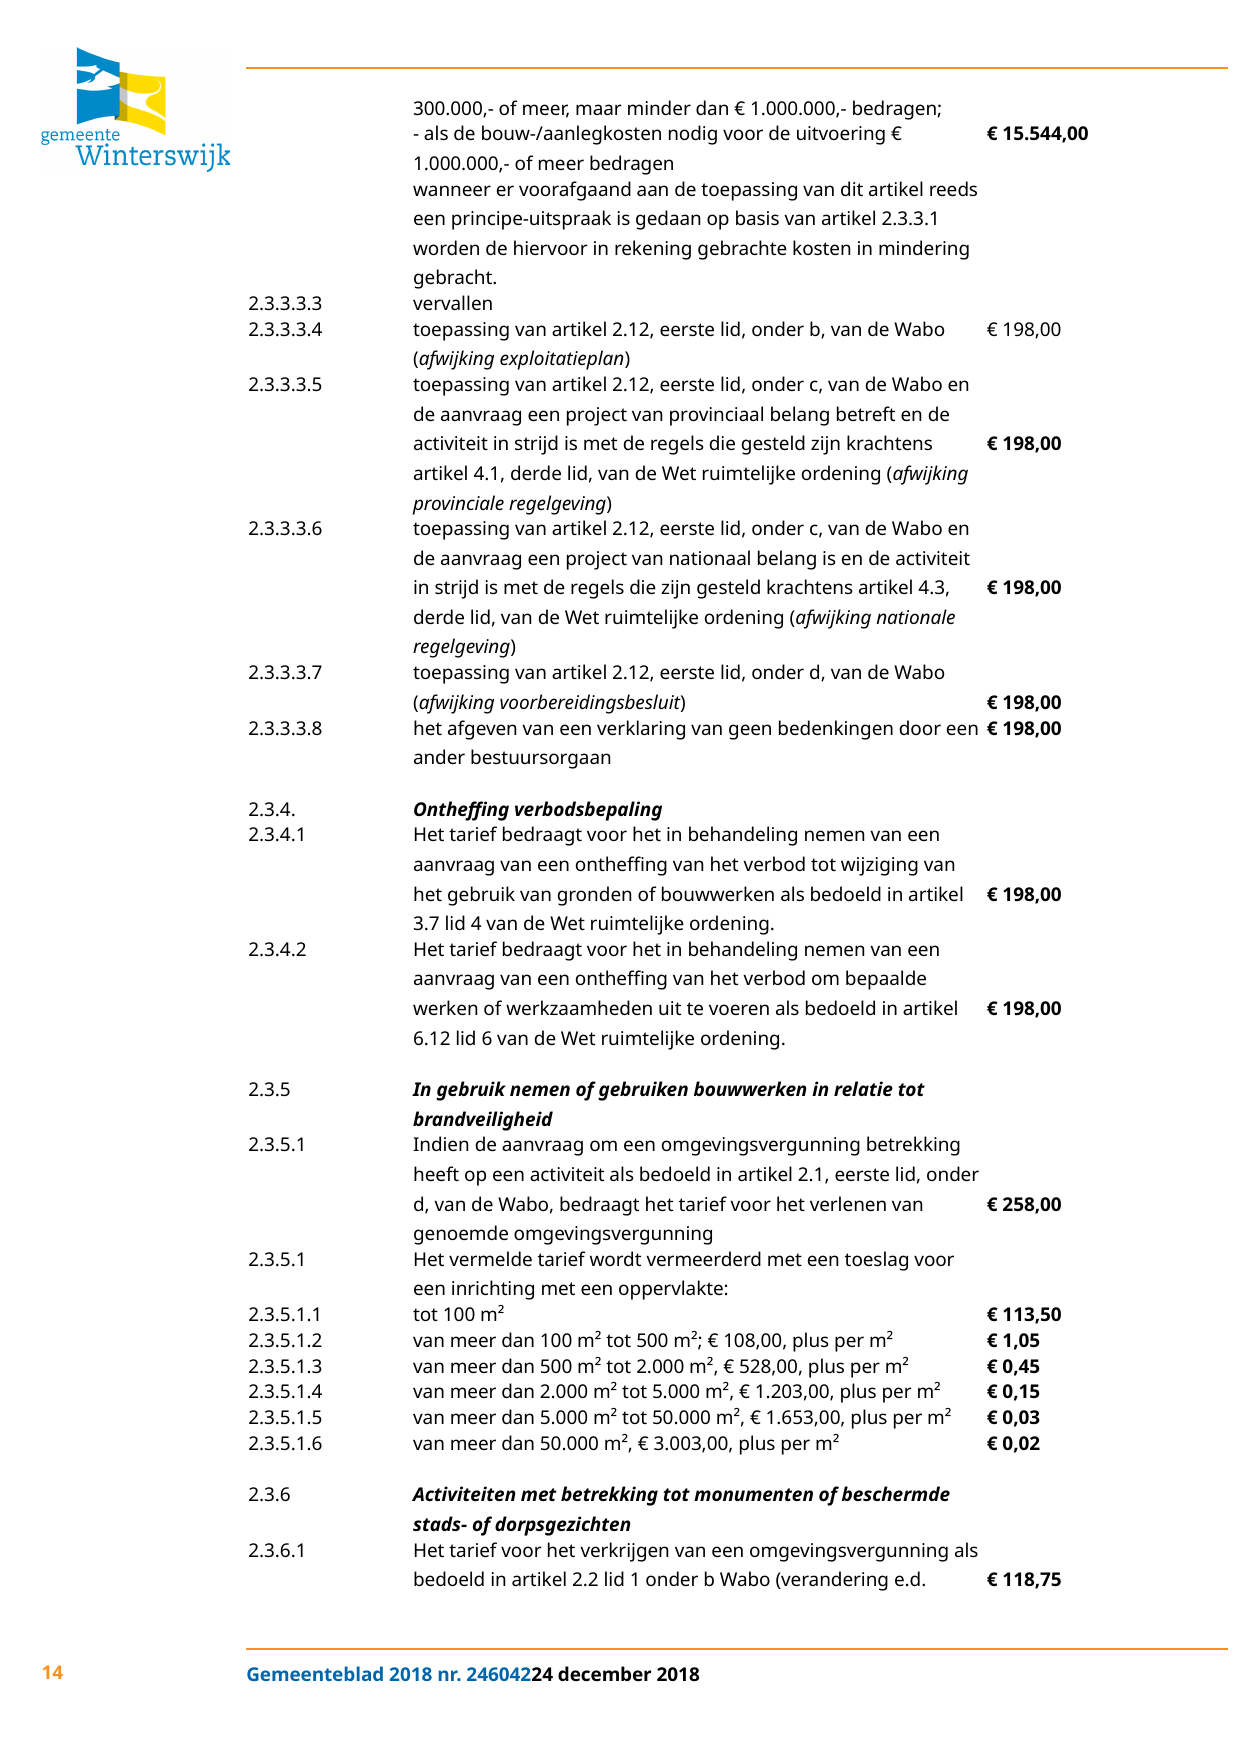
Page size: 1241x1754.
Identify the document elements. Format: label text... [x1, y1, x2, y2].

table_cell [987, 1246, 1152, 1301]
table_cell 300.000,- of meer, maar minder dan € 1.000.000,- bedragen; [413, 95, 987, 121]
table_cell € 0,02 [987, 1430, 1152, 1456]
table_cell [413, 1456, 987, 1481]
table_cell 2.3.5 [248, 1076, 413, 1132]
table_cell [987, 290, 1152, 316]
table_cell toepassing van artikel 2.12, eerste lid, onder c, van de Wabo en de aanvraag een project van provinciaal belang betreft en de activiteit in strijd is met de regels die gesteld zijn krachtens artikel 4.1, derde lid, van de Wet ruimtelijke ordening (afwijking provinciale regelgeving) [413, 371, 987, 515]
table_cell € 1,05 [987, 1327, 1152, 1353]
table_cell [987, 1481, 1152, 1537]
table_cell toepassing van artikel 2.12, eerste lid, onder c, van de Wabo en de aanvraag een project van nationaal belang is en de activiteit in strijd is met de regels die zijn gesteld krachtens artikel 4.3, derde lid, van de Wet ruimtelijke ordening (afwijking nationale regelgeving) [413, 515, 987, 659]
table_cell 2.3.4.2 [248, 936, 413, 1051]
table_cell € 198,00 [987, 936, 1152, 1051]
table_cell [987, 95, 1152, 121]
table_cell Het tarief voor het verkrijgen van een omgevingsvergunning als bedoeld in artikel 2.2 lid 1 onder b Wabo (verandering e.d. [413, 1537, 987, 1592]
table_cell € 198,00 [987, 822, 1152, 936]
table_cell 2.3.5.1.4 [248, 1379, 413, 1404]
table_cell [413, 1051, 987, 1076]
table_cell 2.3.5.1 [248, 1246, 413, 1301]
table_cell Indien de aanvraag om een omgevingsvergunning betrekking heeft op een activiteit als bedoeld in artikel 2.1, eerste lid, onder d, van de Wabo, bedraagt het tarief voor het verlenen van genoemde omgevingsvergunning [413, 1132, 987, 1246]
table_cell In gebruik nemen of gebruiken bouwwerken in relatie tot brandveiligheid [413, 1076, 987, 1132]
table_cell € 198,00 [987, 316, 1152, 371]
table_cell 2.3.3.3.4 [248, 316, 413, 371]
table_cell 2.3.3.3.7 [248, 660, 413, 715]
table_cell [248, 121, 413, 176]
table_cell van meer dan 100 m² tot 500 m²; € 108,00, plus per m² [413, 1327, 987, 1353]
table_cell 2.3.5.1.6 [248, 1430, 413, 1456]
table_cell van meer dan 500 m² tot 2.000 m², € 528,00, plus per m² [413, 1353, 987, 1378]
table_cell € 258,00 [987, 1132, 1152, 1246]
table_cell € 198,00 [987, 715, 1152, 770]
table_cell 2.3.5.1 [248, 1132, 413, 1246]
picture [41, 47, 231, 172]
table_cell - als de bouw-/aanlegkosten nodig voor de uitvoering € 1.000.000,- of meer bedragen [413, 121, 987, 176]
table_cell 2.3.3.3.8 [248, 715, 413, 770]
table_cell [248, 770, 413, 796]
table_cell € 113,50 [987, 1301, 1152, 1327]
table_cell € 198,00 [987, 660, 1152, 715]
table_cell [987, 796, 1152, 822]
table_cell [987, 1076, 1152, 1132]
table_cell van meer dan 2.000 m² tot 5.000 m², € 1.203,00, plus per m² [413, 1379, 987, 1404]
table_cell Het tarief bedraagt voor het in behandeling nemen van een aanvraag van een ontheffing van het verbod tot wijziging van het gebruik van gronden of bouwwerken als bedoeld in artikel 3.7 lid 4 van de Wet ruimtelijke ordening. [413, 822, 987, 936]
table_cell het afgeven van een verklaring van geen bedenkingen door een ander bestuursorgaan [413, 715, 987, 770]
table_cell [987, 1456, 1152, 1481]
table_cell € 0,45 [987, 1353, 1152, 1378]
table_cell 2.3.4.1 [248, 822, 413, 936]
table_cell van meer dan 50.000 m², € 3.003,00, plus per m² [413, 1430, 987, 1456]
table_cell 2.3.3.3.5 [248, 371, 413, 515]
table_cell 2.3.6.1 [248, 1537, 413, 1592]
table_cell Het vermelde tarief wordt vermeerderd met een toeslag voor een inrichting met een oppervlakte: [413, 1246, 987, 1301]
table_cell € 15.544,00 [987, 121, 1152, 176]
table_cell [413, 770, 987, 796]
table_cell € 0,15 [987, 1379, 1152, 1404]
table_cell [248, 1051, 413, 1076]
table_cell € 198,00 [987, 371, 1152, 515]
picture [225, 153, 231, 162]
table_cell Activiteiten met betrekking tot monumenten of beschermde stads- of dorpsgezichten [413, 1481, 987, 1537]
table_cell 2.3.6 [248, 1481, 413, 1537]
table_cell 2.3.5.1.3 [248, 1353, 413, 1378]
table_cell 2.3.5.1.5 [248, 1404, 413, 1430]
table_cell toepassing van artikel 2.12, eerste lid, onder d, van de Wabo (afwijking voorbereidingsbesluit) [413, 660, 987, 715]
table_cell 2.3.3.3.3 [248, 290, 413, 316]
table_cell 2.3.5.1.2 [248, 1327, 413, 1353]
table_cell € 118,75 [987, 1537, 1152, 1592]
table_cell € 0,03 [987, 1404, 1152, 1430]
table_cell [248, 176, 413, 290]
table_cell [987, 176, 1152, 290]
table_cell 2.3.4. [248, 796, 413, 822]
table_cell [987, 1051, 1152, 1076]
table_cell 2.3.3.3.6 [248, 515, 413, 659]
table_cell toepassing van artikel 2.12, eerste lid, onder b, van de Wabo (afwijking exploitatieplan) [413, 316, 987, 371]
table_cell tot 100 m² [413, 1301, 987, 1327]
table_cell [248, 1456, 413, 1481]
table_cell van meer dan 5.000 m² tot 50.000 m², € 1.653,00, plus per m² [413, 1404, 987, 1430]
table_cell 2.3.5.1.1 [248, 1301, 413, 1327]
table_cell [987, 770, 1152, 796]
table_cell vervallen [413, 290, 987, 316]
table_cell [248, 95, 413, 121]
table_cell wanneer er voorafgaand aan de toepassing van dit artikel reeds een principe-uitspraak is gedaan op basis van artikel 2.3.3.1 worden de hiervoor in rekening gebrachte kosten in mindering gebracht. [413, 176, 987, 290]
table_cell Ontheffing verbodsbepaling [413, 796, 987, 822]
table_cell Het tarief bedraagt voor het in behandeling nemen van een aanvraag van een ontheffing van het verbod om bepaalde werken of werkzaamheden uit te voeren als bedoeld in artikel 6.12 lid 6 van de Wet ruimtelijke ordening. [413, 936, 987, 1051]
table_cell € 198,00 [987, 515, 1152, 659]
